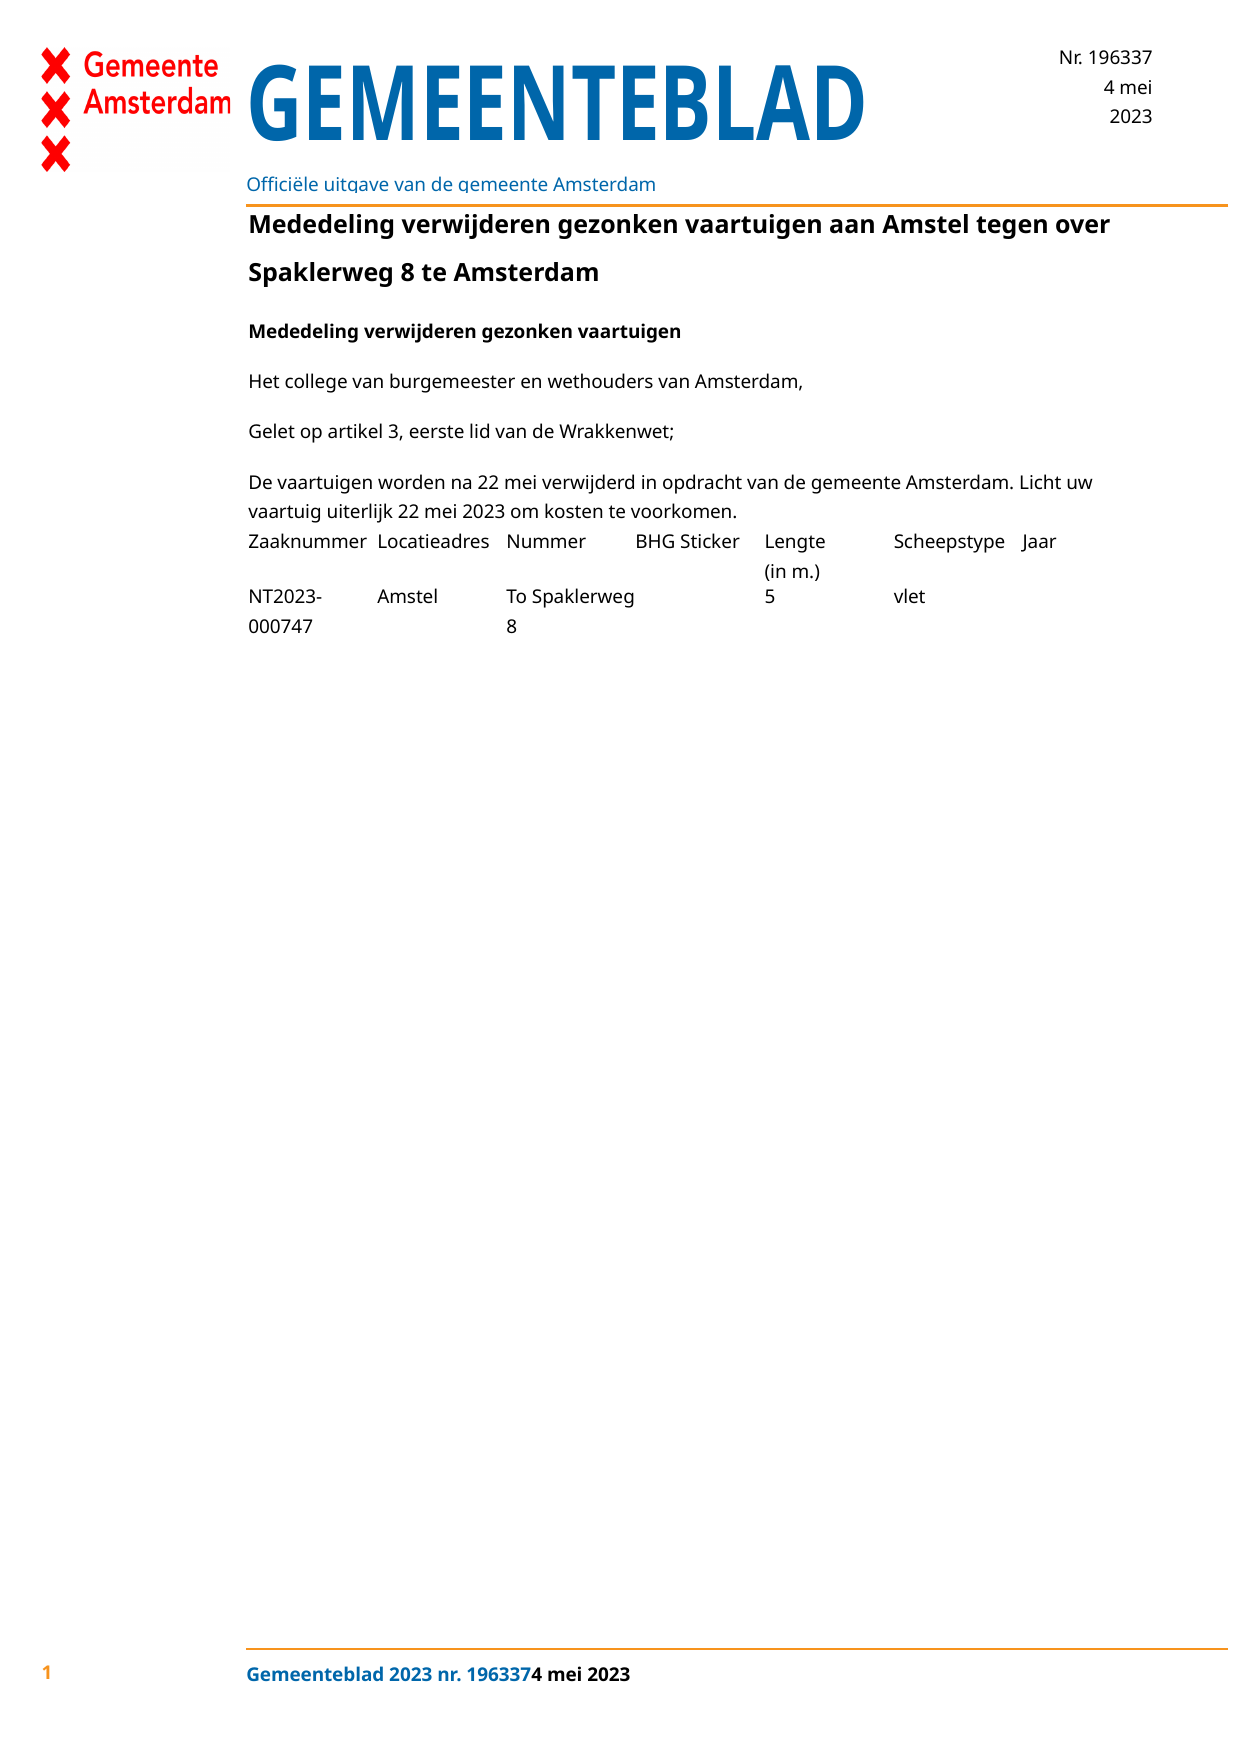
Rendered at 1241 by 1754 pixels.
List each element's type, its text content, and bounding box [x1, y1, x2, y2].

table_header Locatieadres [377, 529, 506, 584]
table_header Nummer [506, 529, 635, 584]
table_cell To Spaklerweg 8 [506, 584, 635, 639]
table_cell vlet [894, 584, 1022, 639]
picture [41, 47, 231, 172]
text De vaartuigen worden na 22 mei verwijderd in opdracht van de gemeente Amsterdam. Licht uw vaartuig uiterlijk 22 mei 2023 om kosten te voorkomen. [248, 469, 1152, 524]
table_cell Amstel [377, 584, 506, 639]
table_header Lengte (in m.) [764, 529, 893, 584]
table_header BHG Sticker [635, 529, 764, 584]
table_cell 5 [764, 584, 893, 639]
table_cell [1023, 584, 1152, 639]
text Mededeling verwijderen gezonken vaartuigen [248, 318, 1152, 344]
text Mededeling verwijderen gezonken vaartuigen aan Amstel tegen over Spaklerweg 8 te Amsterdam [248, 207, 1152, 288]
table_cell NT2023-000747 [248, 584, 377, 639]
table_header Scheepstype [894, 529, 1022, 584]
table_cell [635, 584, 764, 639]
table_header Jaar [1023, 529, 1152, 584]
text Gelet op artikel 3, eerste lid van de Wrakkenwet; [248, 419, 1152, 444]
text Het college van burgemeester en wethouders van Amsterdam, [248, 368, 1152, 394]
table_header Zaaknummer [248, 529, 377, 584]
